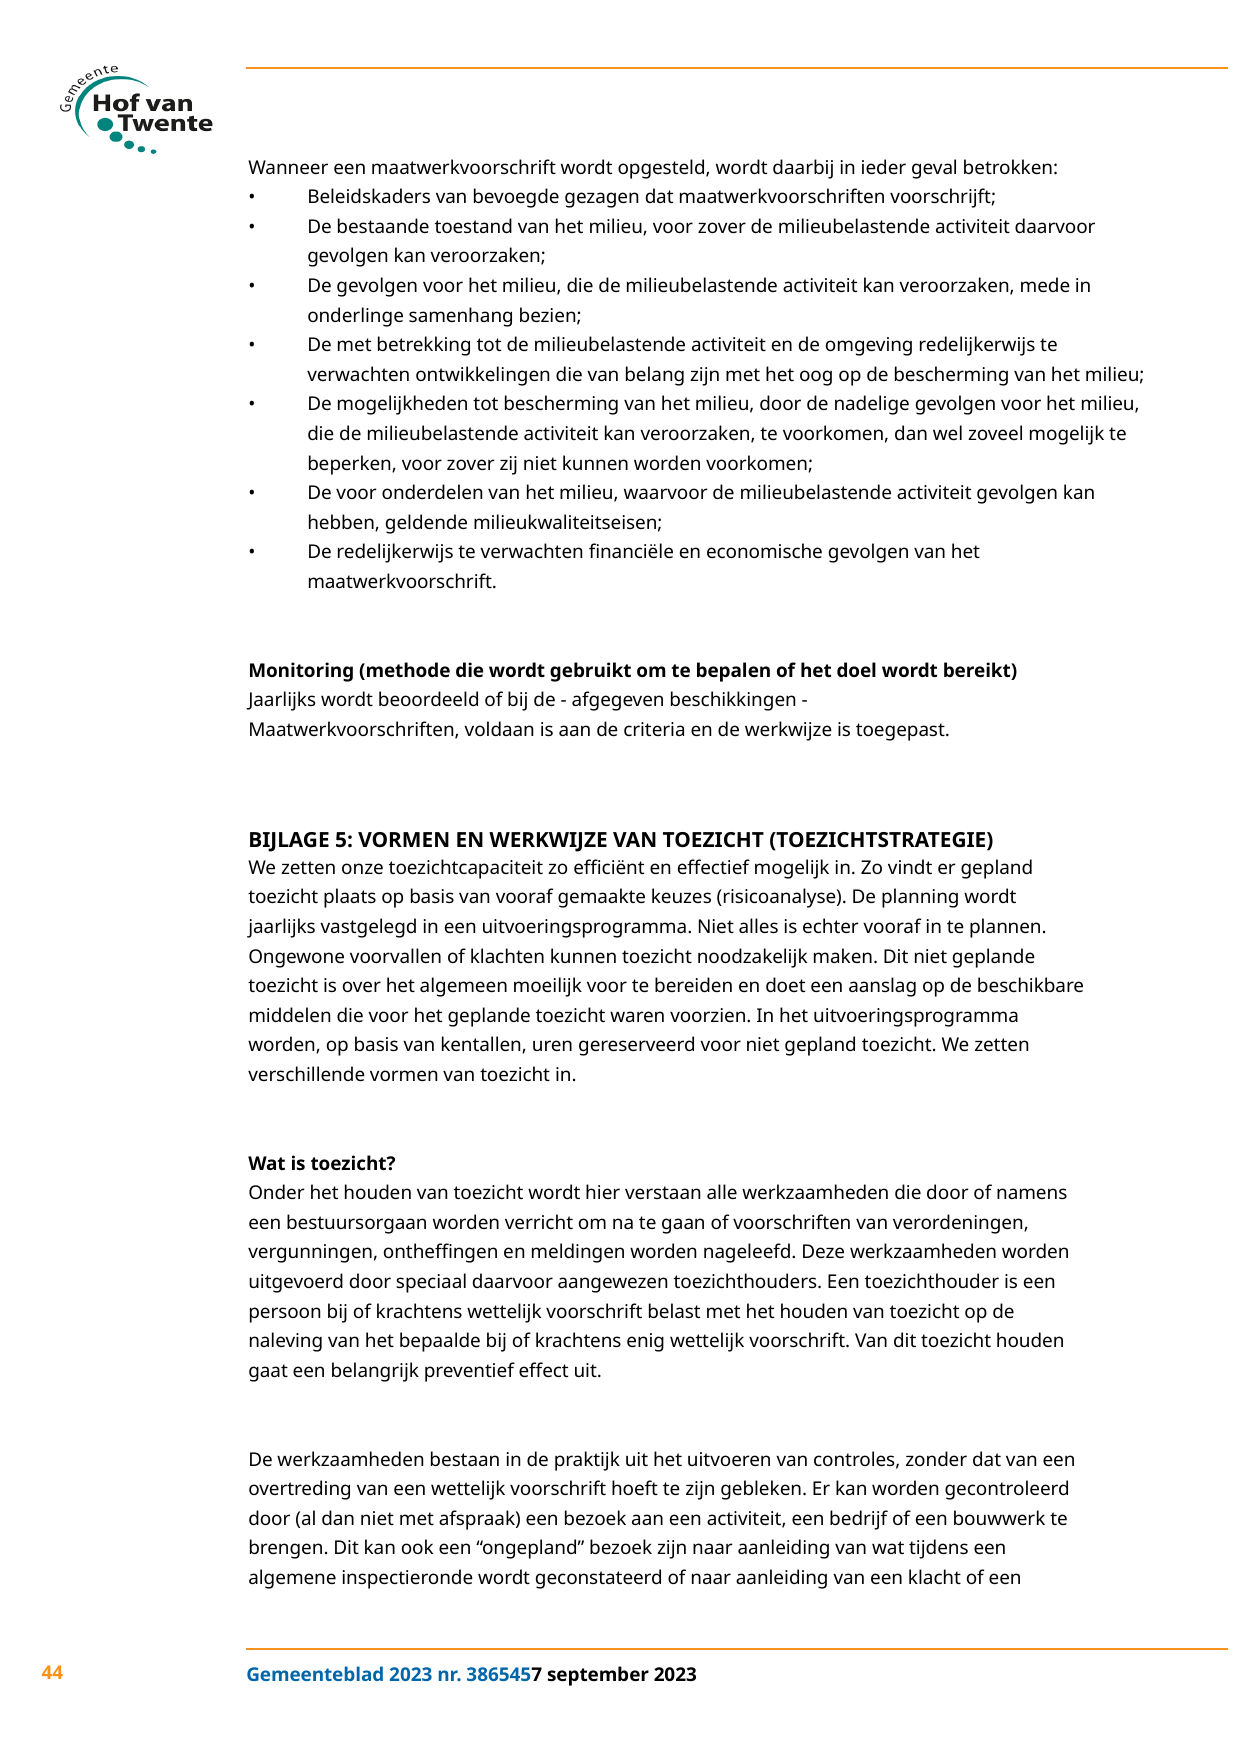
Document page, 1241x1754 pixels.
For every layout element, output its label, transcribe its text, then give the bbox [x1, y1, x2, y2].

text Jaarlijks wordt beoordeeld of bij de - afgegeven beschikkingen - [248, 686, 1152, 712]
text BIJLAGE 5: VORMEN EN WERKWIJZE VAN TOEZICHT (TOEZICHTSTRATEGIE) [248, 826, 1152, 854]
text De werkzaamheden bestaan in de praktijk uit het uitvoeren van controles, zonder dat van een [248, 1446, 1152, 1471]
text Ongewone voorvallen of klachten kunnen toezicht noodzakelijk maken. Dit niet geplande [248, 943, 1152, 968]
text worden, op basis van kentallen, uren gereserveerd voor niet gepland toezicht. We zetten [248, 1032, 1152, 1057]
text middelen die voor het geplande toezicht waren voorzien. In het uitvoeringsprogramma [248, 1002, 1152, 1028]
text persoon bij of krachtens wettelijk voorschrift belast met het houden van toezicht op de [248, 1298, 1152, 1323]
list De redelijkerwijs te verwachten financiële en economische gevolgen van het maatwerkvoorschrift. [248, 538, 1152, 594]
list De met betrekking tot de milieubelastende activiteit en de omgeving redelijkerwijs te verwachten ontwikkelingen die van belang zijn met het oog op de bescherming van het milieu; [248, 331, 1152, 387]
text gaat een belangrijk preventief effect uit. [248, 1357, 1152, 1383]
list De mogelijkheden tot bescherming van het milieu, door de nadelige gevolgen voor het milieu, die de milieubelastende activiteit kan veroorzaken, te voorkomen, dan wel zoveel mogelijk te beperken, voor zover zij niet kunnen worden voorkomen; [248, 391, 1152, 476]
text naleving van het bepaalde bij of krachtens enig wettelijk voorschrift. Van dit toezicht houden [248, 1327, 1152, 1353]
text uitgevoerd door speciaal daarvoor aangewezen toezichthouders. Een toezichthouder is een [248, 1268, 1152, 1294]
list De bestaande toestand van het milieu, voor zover de milieubelastende activiteit daarvoor gevolgen kan veroorzaken; [248, 213, 1152, 268]
text toezicht is over het algemeen moeilijk voor te bereiden en doet een aanslag op de beschikbare [248, 972, 1152, 998]
list De voor onderdelen van het milieu, waarvoor de milieubelastende activiteit gevolgen kan hebben, geldende milieukwaliteitseisen; [248, 479, 1152, 535]
text jaarlijks vastgelegd in een uitvoeringsprogramma. Niet alles is echter vooraf in te plannen. [248, 913, 1152, 939]
list De gevolgen voor het milieu, die de milieubelastende activiteit kan veroorzaken, mede in onderlinge samenhang bezien; [248, 272, 1152, 328]
text een bestuursorgaan worden verricht om na te gaan of voorschriften van verordeningen, [248, 1209, 1152, 1235]
text brengen. Dit kan ook een “ongepland” bezoek zijn naar aanleiding van wat tijdens een [248, 1534, 1152, 1560]
text We zetten onze toezichtcapaciteit zo efficiënt en effectief mogelijk in. Zo vindt er gepland [248, 854, 1152, 880]
text Onder het houden van toezicht wordt hier verstaan alle werkzaamheden die door of namens [248, 1179, 1152, 1205]
text Wanneer een maatwerkvoorschrift wordt opgesteld, wordt daarbij in ieder geval betrokken: [248, 154, 1152, 180]
text overtreding van een wettelijk voorschrift hoeft te zijn gebleken. Er kan worden gecontroleerd [248, 1475, 1152, 1501]
text toezicht plaats op basis van vooraf gemaakte keuzes (risicoanalyse). De planning wordt [248, 884, 1152, 909]
text algemene inspectieronde wordt geconstateerd of naar aanleiding van een klacht of een [248, 1564, 1152, 1590]
list Beleidskaders van bevoegde gezagen dat maatwerkvoorschriften voorschrijft; [248, 183, 1152, 209]
text Maatwerkvoorschriften, voldaan is aan de criteria en de werkwijze is toegepast. [248, 716, 1152, 742]
picture [41, 47, 231, 172]
text door (al dan niet met afspraak) een bezoek aan een activiteit, een bedrijf of een bouwwerk te [248, 1505, 1152, 1531]
text Wat is toezicht? [248, 1150, 1152, 1176]
text vergunningen, ontheffingen en meldingen worden nageleefd. Deze werkzaamheden worden [248, 1239, 1152, 1264]
text verschillende vormen van toezicht in. [248, 1061, 1152, 1087]
text Monitoring (methode die wordt gebruikt om te bepalen of het doel wordt bereikt) [248, 657, 1152, 683]
